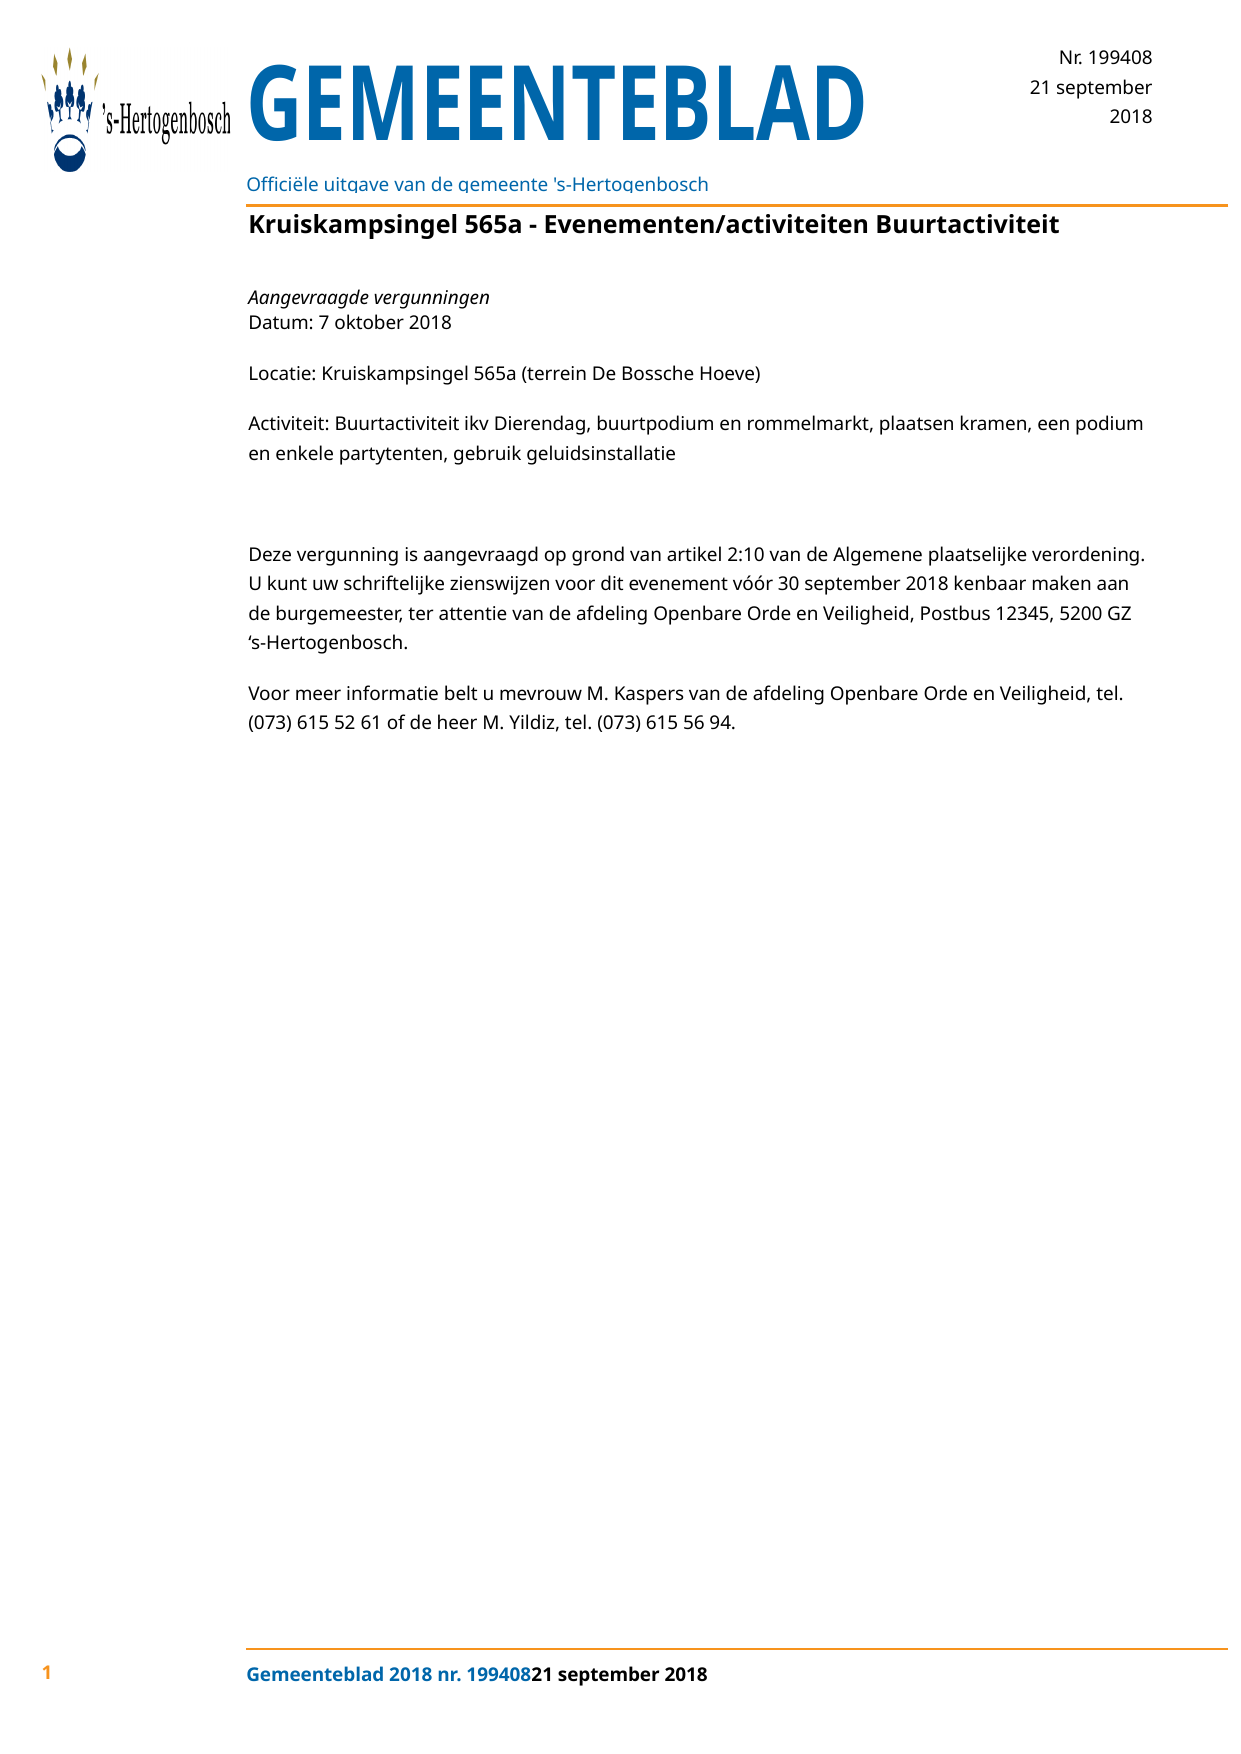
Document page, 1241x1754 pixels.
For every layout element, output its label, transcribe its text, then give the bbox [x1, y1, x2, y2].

text Deze vergunning is aangevraagd op grond van artikel 2:10 van de Algemene plaatselijke verordening. U kunt uw schriftelijke zienswijzen voor dit evenement vóór 30 september 2018 kenbaar maken aan de burgemeester, ter attentie van de afdeling Openbare Orde en Veiligheid, Postbus 12345, 5200 GZ ‘s-Hertogenbosch. [248, 541, 1152, 655]
text Activiteit: Buurtactiviteit ikv Dierendag, buurtpodium en rommelmarkt, plaatsen kramen, een podium en enkele partytenten, gebruik geluidsinstallatie [248, 410, 1152, 466]
text Datum: 7 oktober 2018 [248, 309, 1152, 335]
text Voor meer informatie belt u mevrouw M. Kaspers van de afdeling Openbare Orde en Veiligheid, tel. (073) 615 52 61 of de heer M. Yildiz, tel. (073) 615 56 94. [248, 680, 1152, 735]
text Kruiskampsingel 565a - Evenementen/activiteiten Buurtactiviteit [248, 207, 1152, 241]
text Aangevraagde vergunningen [248, 284, 1152, 309]
text Locatie: Kruiskampsingel 565a (terrein De Bossche Hoeve) [248, 360, 1152, 386]
picture [41, 47, 231, 172]
